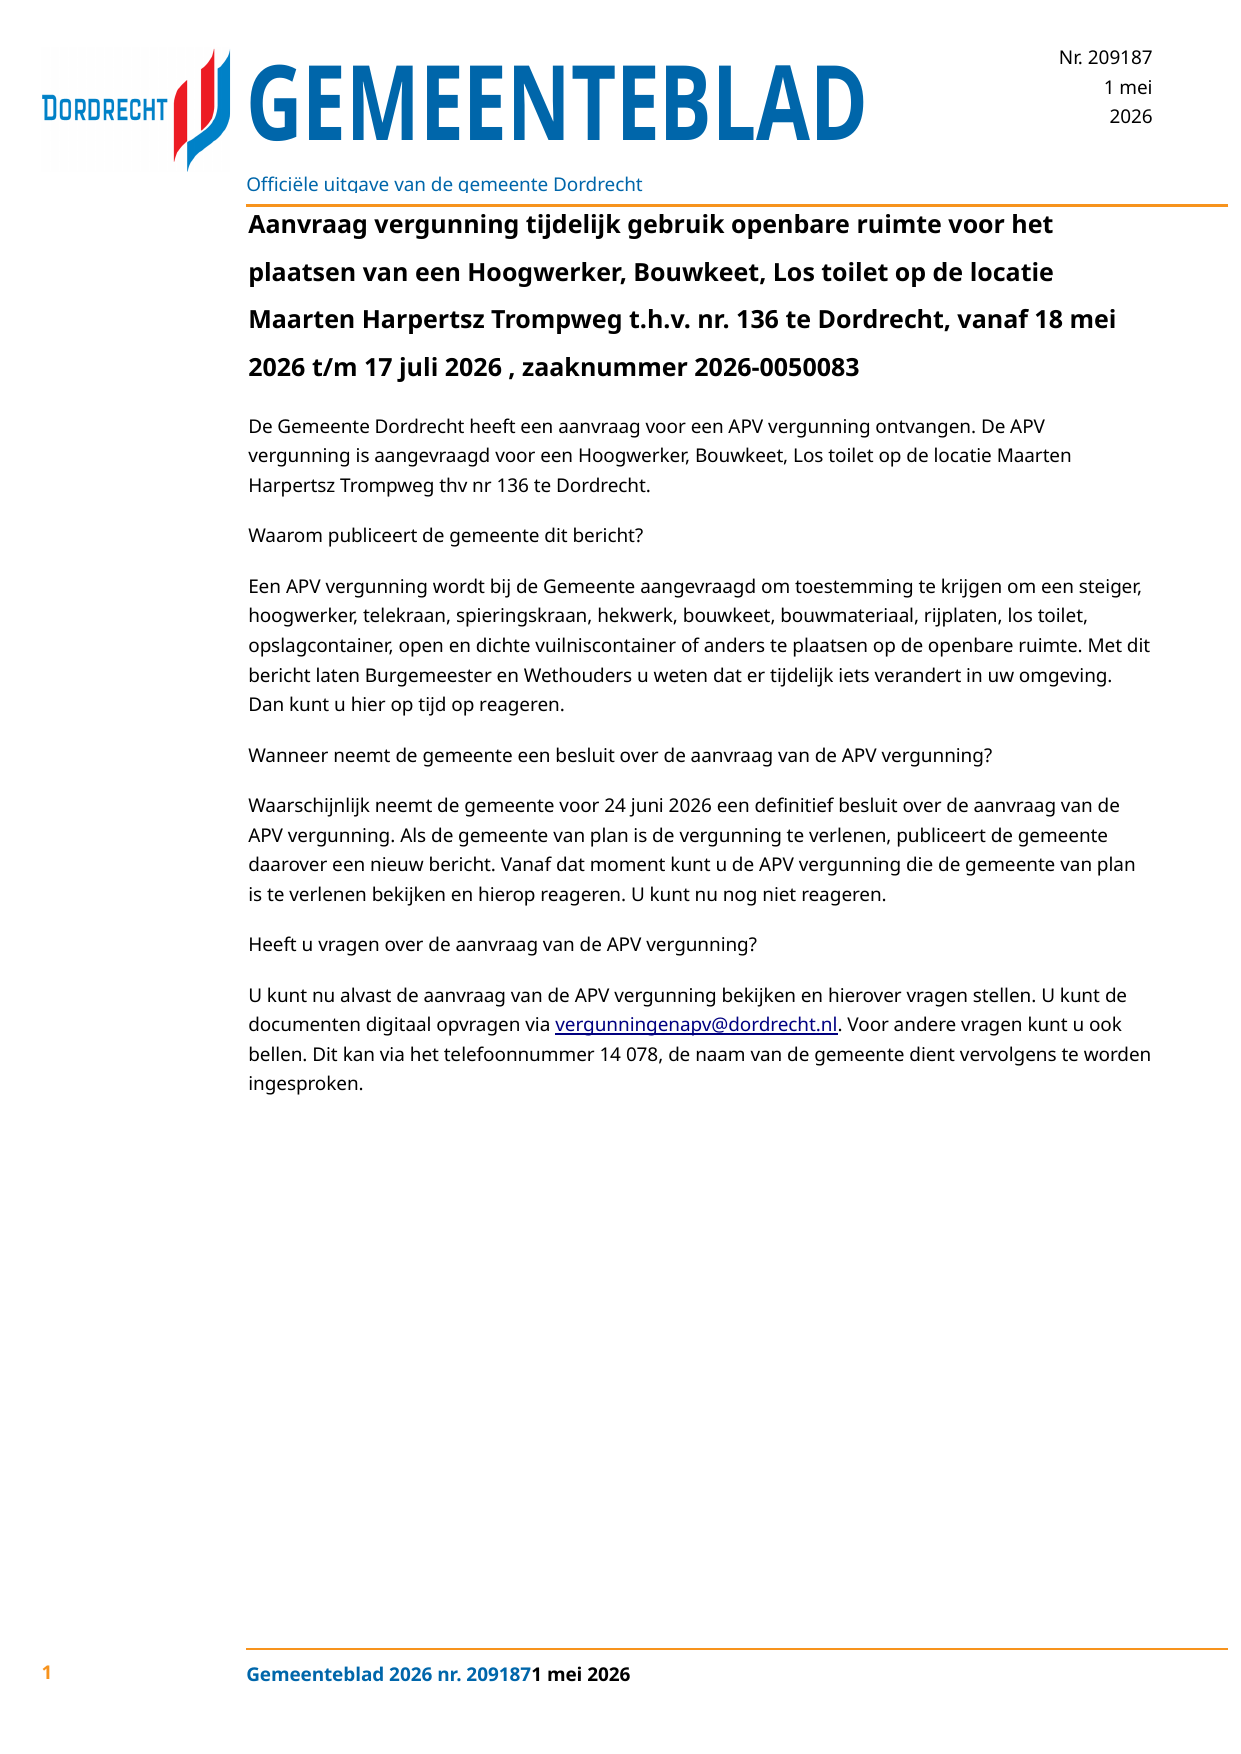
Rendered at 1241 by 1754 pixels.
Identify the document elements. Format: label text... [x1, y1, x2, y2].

text Een APV vergunning wordt bij de Gemeente aangevraagd om toestemming te krijgen om een steiger, hoogwerker, telekraan, spieringskraan, hekwerk, bouwkeet, bouwmateriaal, rijplaten, los toilet, opslagcontainer, open en dichte vuilniscontainer of anders te plaatsen op de openbare ruimte. Met dit bericht laten Burgemeester en Wethouders u weten dat er tijdelijk iets verandert in uw omgeving. Dan kunt u hier op tijd op reageren. [248, 573, 1152, 717]
text De Gemeente Dordrecht heeft een aanvraag voor een APV vergunning ontvangen. De APV vergunning is aangevraagd voor een Hoogwerker, Bouwkeet, Los toilet op de locatie Maarten Harpertsz Trompweg thv nr 136 te Dordrecht. [248, 413, 1152, 498]
text Waarom publiceert de gemeente dit bericht? [248, 523, 1152, 548]
picture [41, 47, 231, 172]
text Waarschijnlijk neemt de gemeente voor 24 juni 2026 een definitief besluit over de aanvraag van de APV vergunning. Als de gemeente van plan is de vergunning te verlenen, publiceert de gemeente daarover een nieuw bericht. Vanaf dat moment kunt u de APV vergunning die de gemeente van plan is te verlenen bekijken en hierop reageren. U kunt nu nog niet reageren. [248, 792, 1152, 907]
text Wanneer neemt de gemeente een besluit over de aanvraag van de APV vergunning? [248, 742, 1152, 768]
text Heeft u vragen over de aanvraag van de APV vergunning? [248, 931, 1152, 957]
text Aanvraag vergunning tijdelijk gebruik openbare ruimte voor het plaatsen van een Hoogwerker, Bouwkeet, Los toilet op de locatie Maarten Harpertsz Trompweg t.h.v. nr. 136 te Dordrecht, vanaf 18 mei 2026 t/m 17 juli 2026 , zaaknummer 2026-0050083 [248, 207, 1152, 384]
text U kunt nu alvast de aanvraag van de APV vergunning bekijken en hierover vragen stellen. U kunt de documenten digitaal opvragen via vergunningenapv@dordrecht.nl. Voor andere vragen kunt u ook bellen. Dit kan via het telefoonnummer 14 078, de naam van de gemeente dient vervolgens te worden ingesproken. [248, 982, 1152, 1096]
